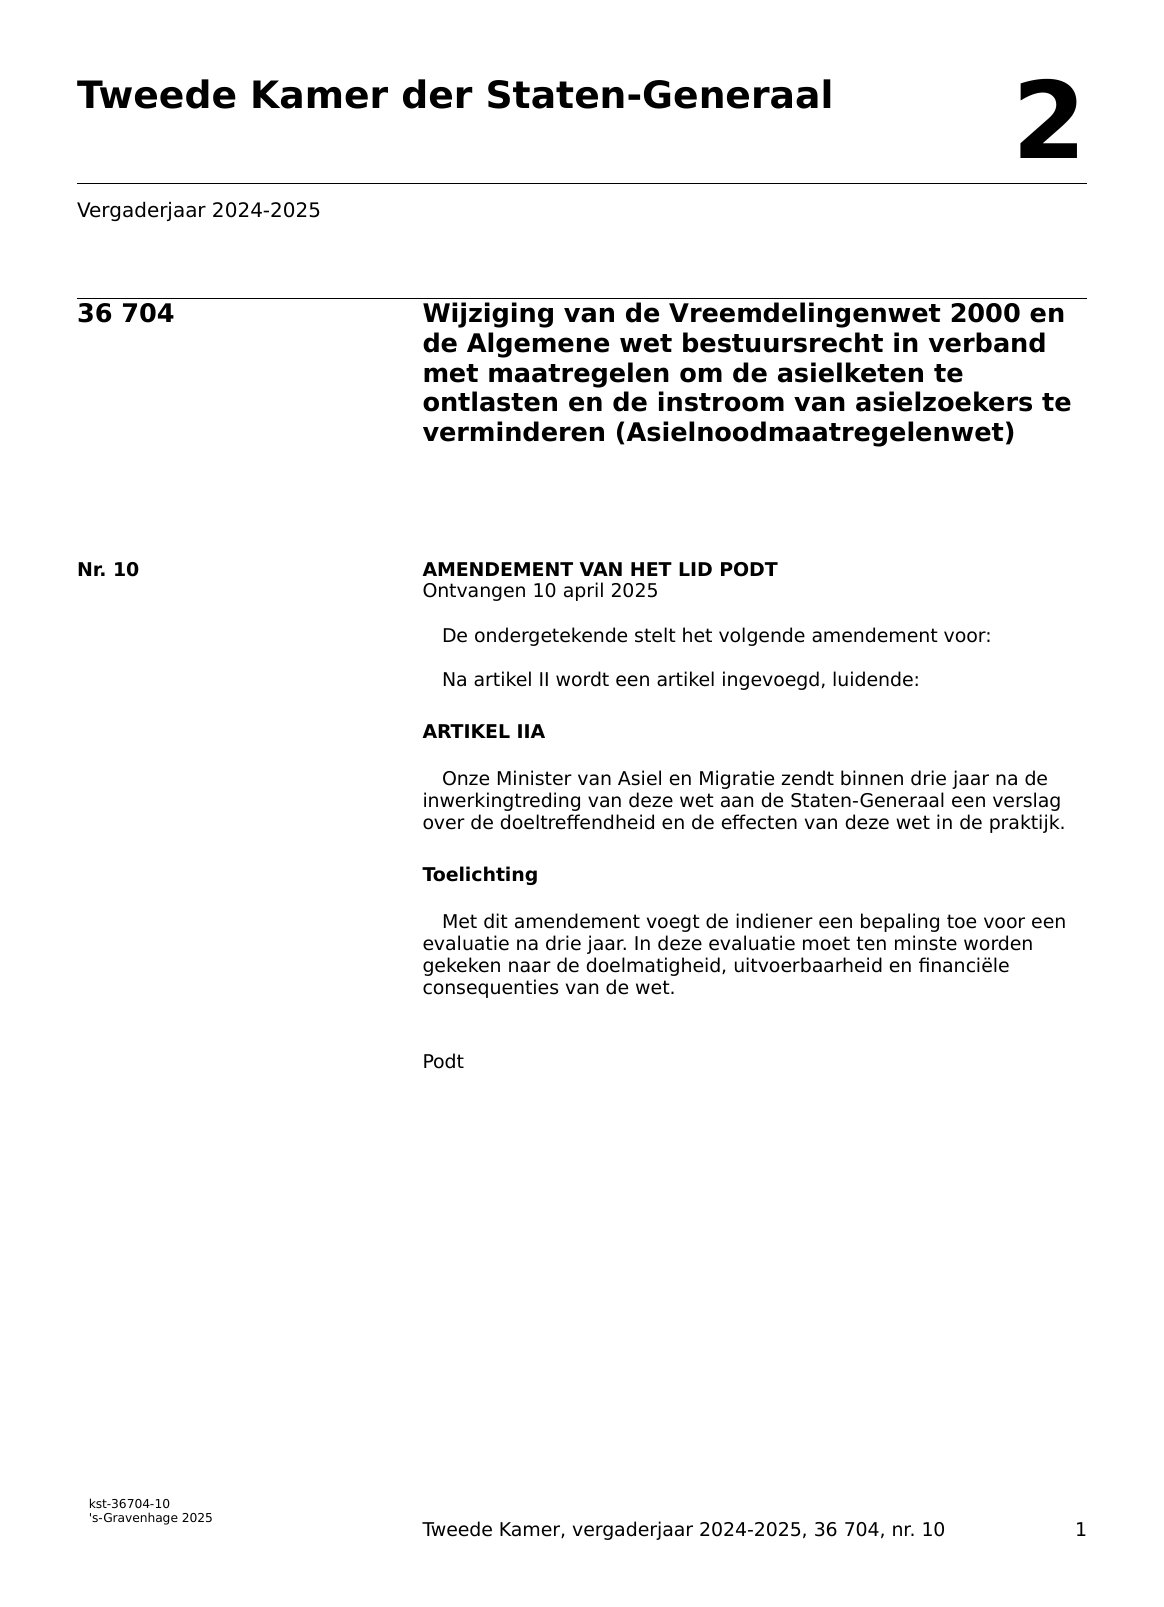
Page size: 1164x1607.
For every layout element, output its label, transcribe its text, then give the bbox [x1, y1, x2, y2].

text Podt [422, 1028, 1087, 1072]
text Ontvangen 10 april 2025 [422, 580, 1087, 602]
subtitle ARTIKEL IIA [422, 721, 1087, 743]
table_cell Vergaderjaar 2024-2025 [77, 184, 1087, 298]
text kst-36704-10 [88, 1497, 323, 1511]
text Met dit amendement voegt de indiener een bepaling toe voor een evaluatie na drie jaar. In deze evaluatie moet ten minste worden gekeken naar de doelmatigheid, uitvoerbaarheid en financiële consequenties van de wet. [422, 911, 1087, 998]
subtitle 36 704 Wijziging van de Vreemdelingenwet 2000 en de Algemene wet bestuursrecht in verband met maatregelen om de asielketen te ontlasten en de instroom van asielzoekers te verminderen (Asielnoodmaatregelenwet) [77, 299, 1087, 447]
subtitle Nr. 10 AMENDEMENT VAN HET LID PODT [77, 558, 1087, 580]
text De ondergetekende stelt het volgende amendement voor: [422, 624, 1087, 647]
table_header Tweede Kamer der Staten-Generaal [77, 59, 886, 183]
text 's-Gravenhage 2025 [88, 1511, 323, 1525]
subtitle Toelichting [422, 864, 1087, 886]
text Onze Minister van Asiel en Migratie zendt binnen drie jaar na de inwerkingtreding van deze wet aan de Staten-Generaal een verslag over de doeltreffendheid en de effecten van deze wet in de praktijk. [422, 768, 1087, 834]
text Na artikel II wordt een artikel ingevoegd, luidende: [422, 669, 1087, 691]
table_header 2 [886, 59, 1087, 183]
